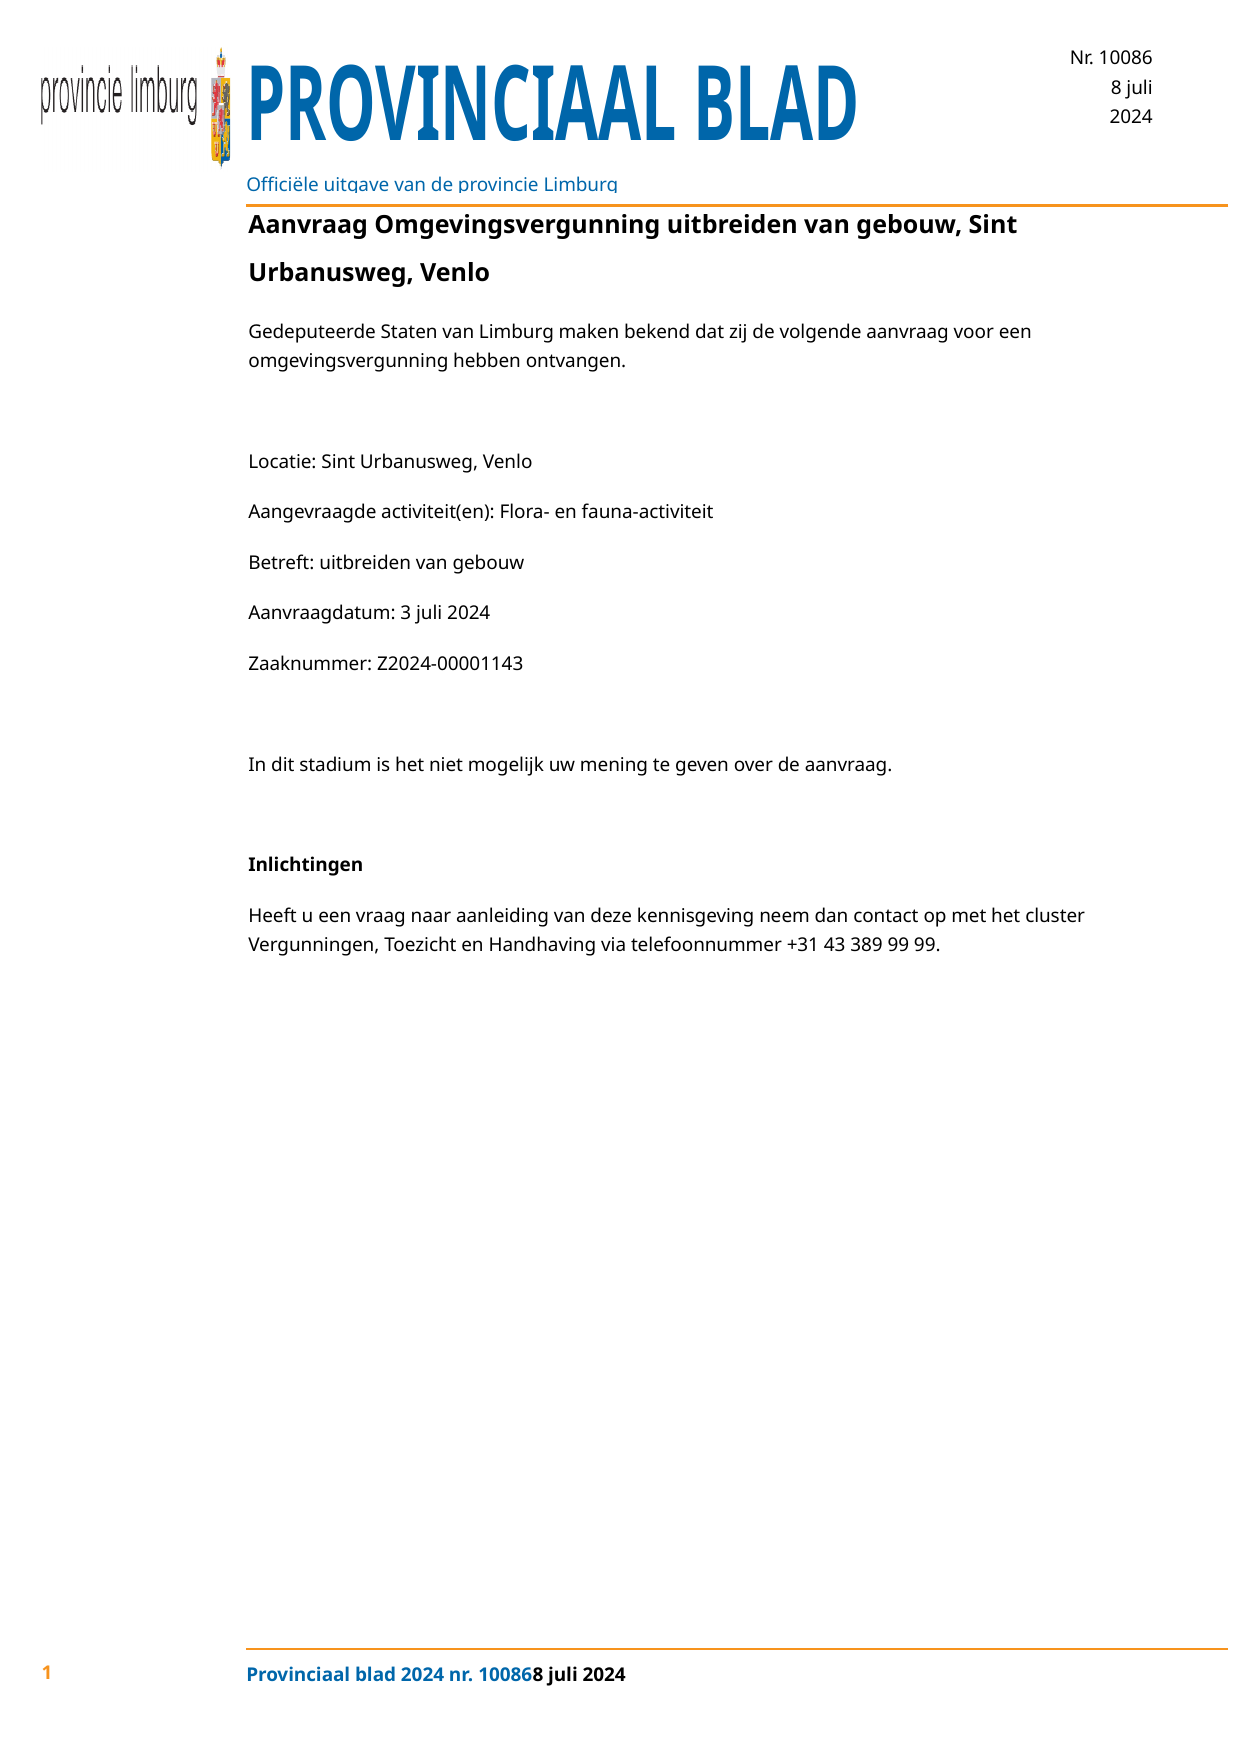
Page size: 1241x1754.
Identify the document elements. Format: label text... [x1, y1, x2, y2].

text Locatie: Sint Urbanusweg, Venlo [248, 448, 1152, 474]
text Betreft: uitbreiden van gebouw [248, 549, 1152, 575]
text Inlichtingen [248, 852, 1152, 877]
text Aanvraagdatum: 3 juli 2024 [248, 599, 1152, 625]
text Gedeputeerde Staten van Limburg maken bekend dat zij de volgende aanvraag voor een omgevingsvergunning hebben ontvangen. [248, 318, 1152, 373]
text Aangevraagde activiteit(en): Flora- en fauna-activiteit [248, 499, 1152, 524]
text Aanvraag Omgevingsvergunning uitbreiden van gebouw, Sint Urbanusweg, Venlo [248, 207, 1152, 288]
text Zaaknummer: Z2024-00001143 [248, 650, 1152, 676]
text In dit stadium is het niet mogelijk uw mening te geven over de aanvraag. [248, 751, 1152, 777]
text Heeft u een vraag naar aanleiding van deze kennisgeving neem dan contact op met het cluster Vergunningen, Toezicht en Handhaving via telefoonnummer +31 43 389 99 99. [248, 902, 1152, 957]
picture [41, 47, 231, 172]
